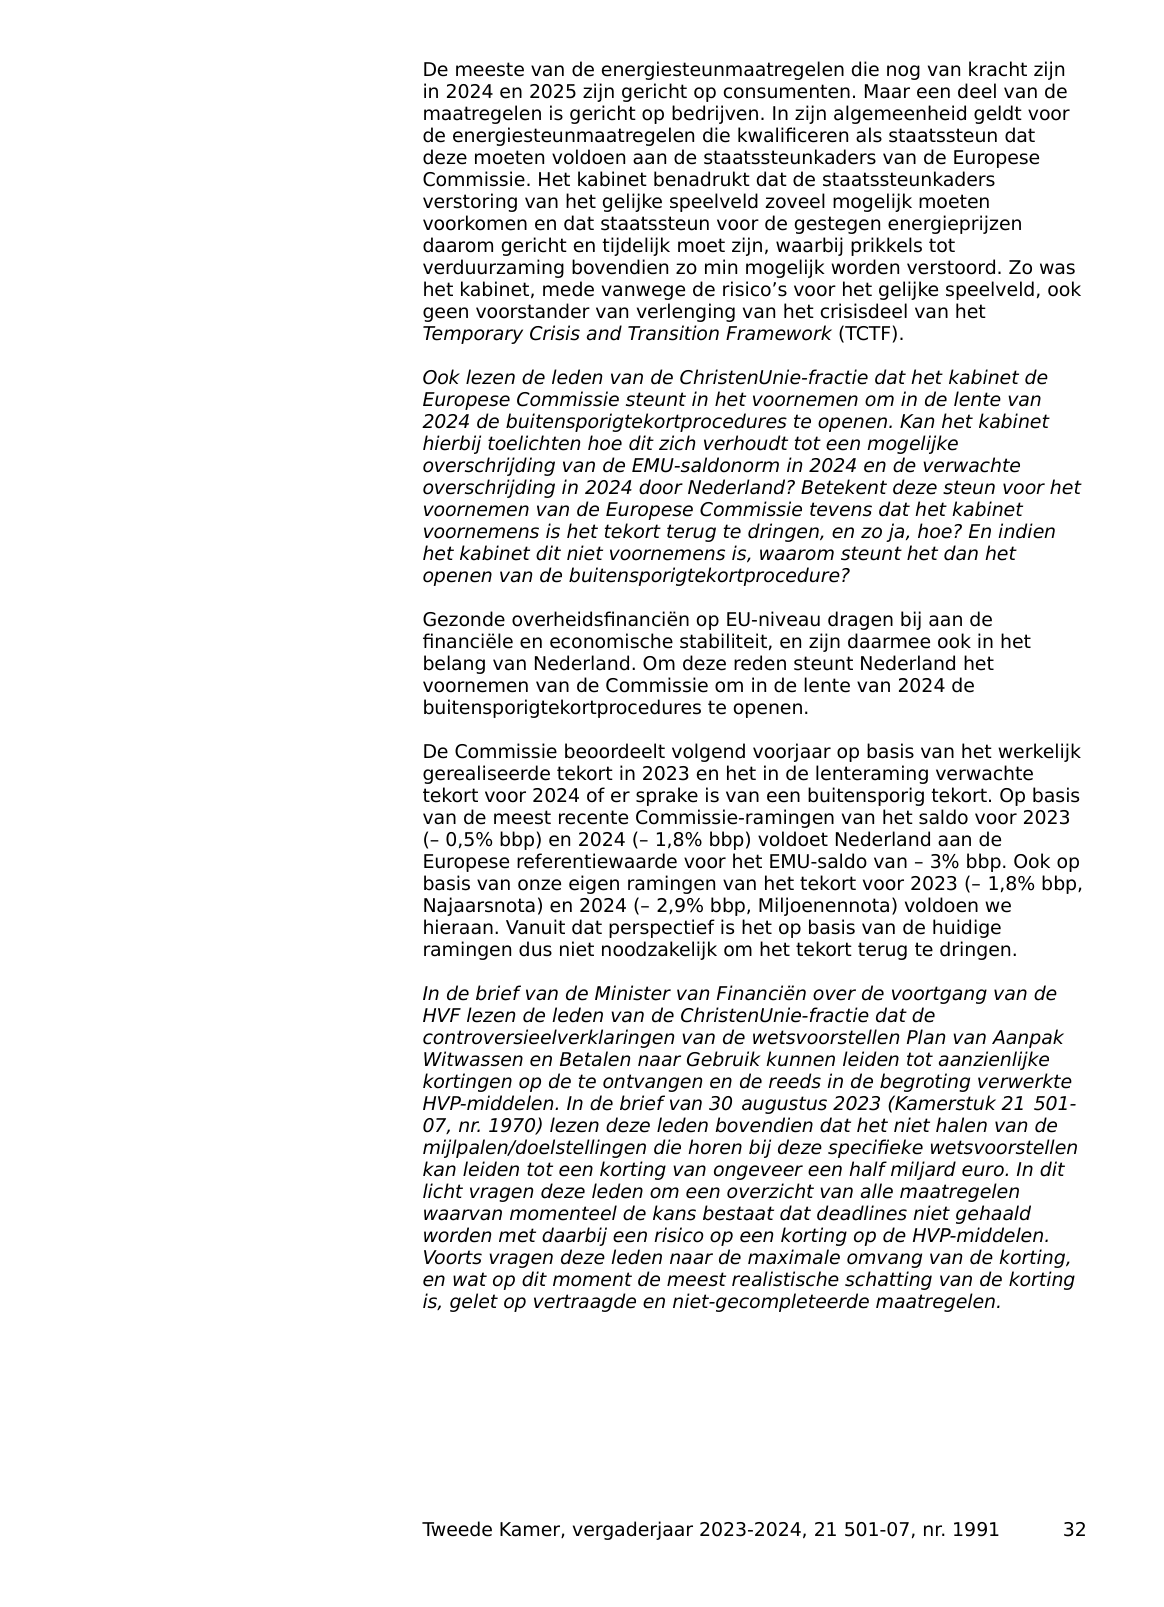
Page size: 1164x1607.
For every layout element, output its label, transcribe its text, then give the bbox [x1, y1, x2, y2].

text Ook lezen de leden van de ChristenUnie-fractie dat het kabinet de Europese Commissie steunt in het voornemen om in de lente van 2024 de buitensporigtekortprocedures te openen. Kan het kabinet hierbij toelichten hoe dit zich verhoudt tot een mogelijke overschrijding van de EMU-saldonorm in 2024 en de verwachte overschrijding in 2024 door Nederland? Betekent deze steun voor het voornemen van de Europese Commissie tevens dat het kabinet voornemens is het tekort terug te dringen, en zo ja, hoe? En indien het kabinet dit niet voornemens is, waarom steunt het dan het openen van de buitensporigtekortprocedure? [422, 367, 1087, 587]
text In de brief van de Minister van Financiën over de voortgang van de HVF lezen de leden van de ChristenUnie-fractie dat de controversieelverklaringen van de wetsvoorstellen Plan van Aanpak Witwassen en Betalen naar Gebruik kunnen leiden tot aanzienlijke kortingen op de te ontvangen en de reeds in de begroting verwerkte HVP-middelen. In de brief van 30 augustus 2023 (Kamerstuk 21 501-07, nr. 1970) lezen deze leden bovendien dat het niet halen van de mijlpalen/doelstellingen die horen bij deze specifieke wetsvoorstellen kan leiden tot een korting van ongeveer een half miljard euro. In dit licht vragen deze leden om een overzicht van alle maatregelen waarvan momenteel de kans bestaat dat deadlines niet gehaald worden met daarbij een risico op een korting op de HVP-middelen. Voorts vragen deze leden naar de maximale omvang van de korting, en wat op dit moment de meest realistische schatting van de korting is, gelet op vertraagde en niet-gecompleteerde maatregelen. [422, 983, 1087, 1313]
text Gezonde overheidsfinanciën op EU-niveau dragen bij aan de financiële en economische stabiliteit, en zijn daarmee ook in het belang van Nederland. Om deze reden steunt Nederland het voornemen van de Commissie om in de lente van 2024 de buitensporigtekortprocedures te openen. [422, 609, 1087, 719]
text De meeste van de energiesteunmaatregelen die nog van kracht zijn in 2024 en 2025 zijn gericht op consumenten. Maar een deel van de maatregelen is gericht op bedrijven. In zijn algemeenheid geldt voor de energiesteunmaatregelen die kwalificeren als staatssteun dat deze moeten voldoen aan de staatssteunkaders van de Europese Commissie. Het kabinet benadrukt dat de staatssteunkaders verstoring van het gelijke speelveld zoveel mogelijk moeten voorkomen en dat staatssteun voor de gestegen energieprijzen daarom gericht en tijdelijk moet zijn, waarbij prikkels tot verduurzaming bovendien zo min mogelijk worden verstoord. Zo was het kabinet, mede vanwege de risico’s voor het gelijke speelveld, ook geen voorstander van verlenging van het crisisdeel van het Temporary Crisis and Transition Framework (TCTF). [422, 59, 1087, 345]
text De Commissie beoordeelt volgend voorjaar op basis van het werkelijk gerealiseerde tekort in 2023 en het in de lenteraming verwachte tekort voor 2024 of er sprake is van een buitensporig tekort. Op basis van de meest recente Commissie-ramingen van het saldo voor 2023 (– 0,5% bbp) en 2024 (– 1,8% bbp) voldoet Nederland aan de Europese referentiewaarde voor het EMU-saldo van – 3% bbp. Ook op basis van onze eigen ramingen van het tekort voor 2023 (– 1,8% bbp, Najaarsnota) en 2024 (– 2,9% bbp, Miljoenennota) voldoen we hieraan. Vanuit dat perspectief is het op basis van de huidige ramingen dus niet noodzakelijk om het tekort terug te dringen. [422, 741, 1087, 961]
